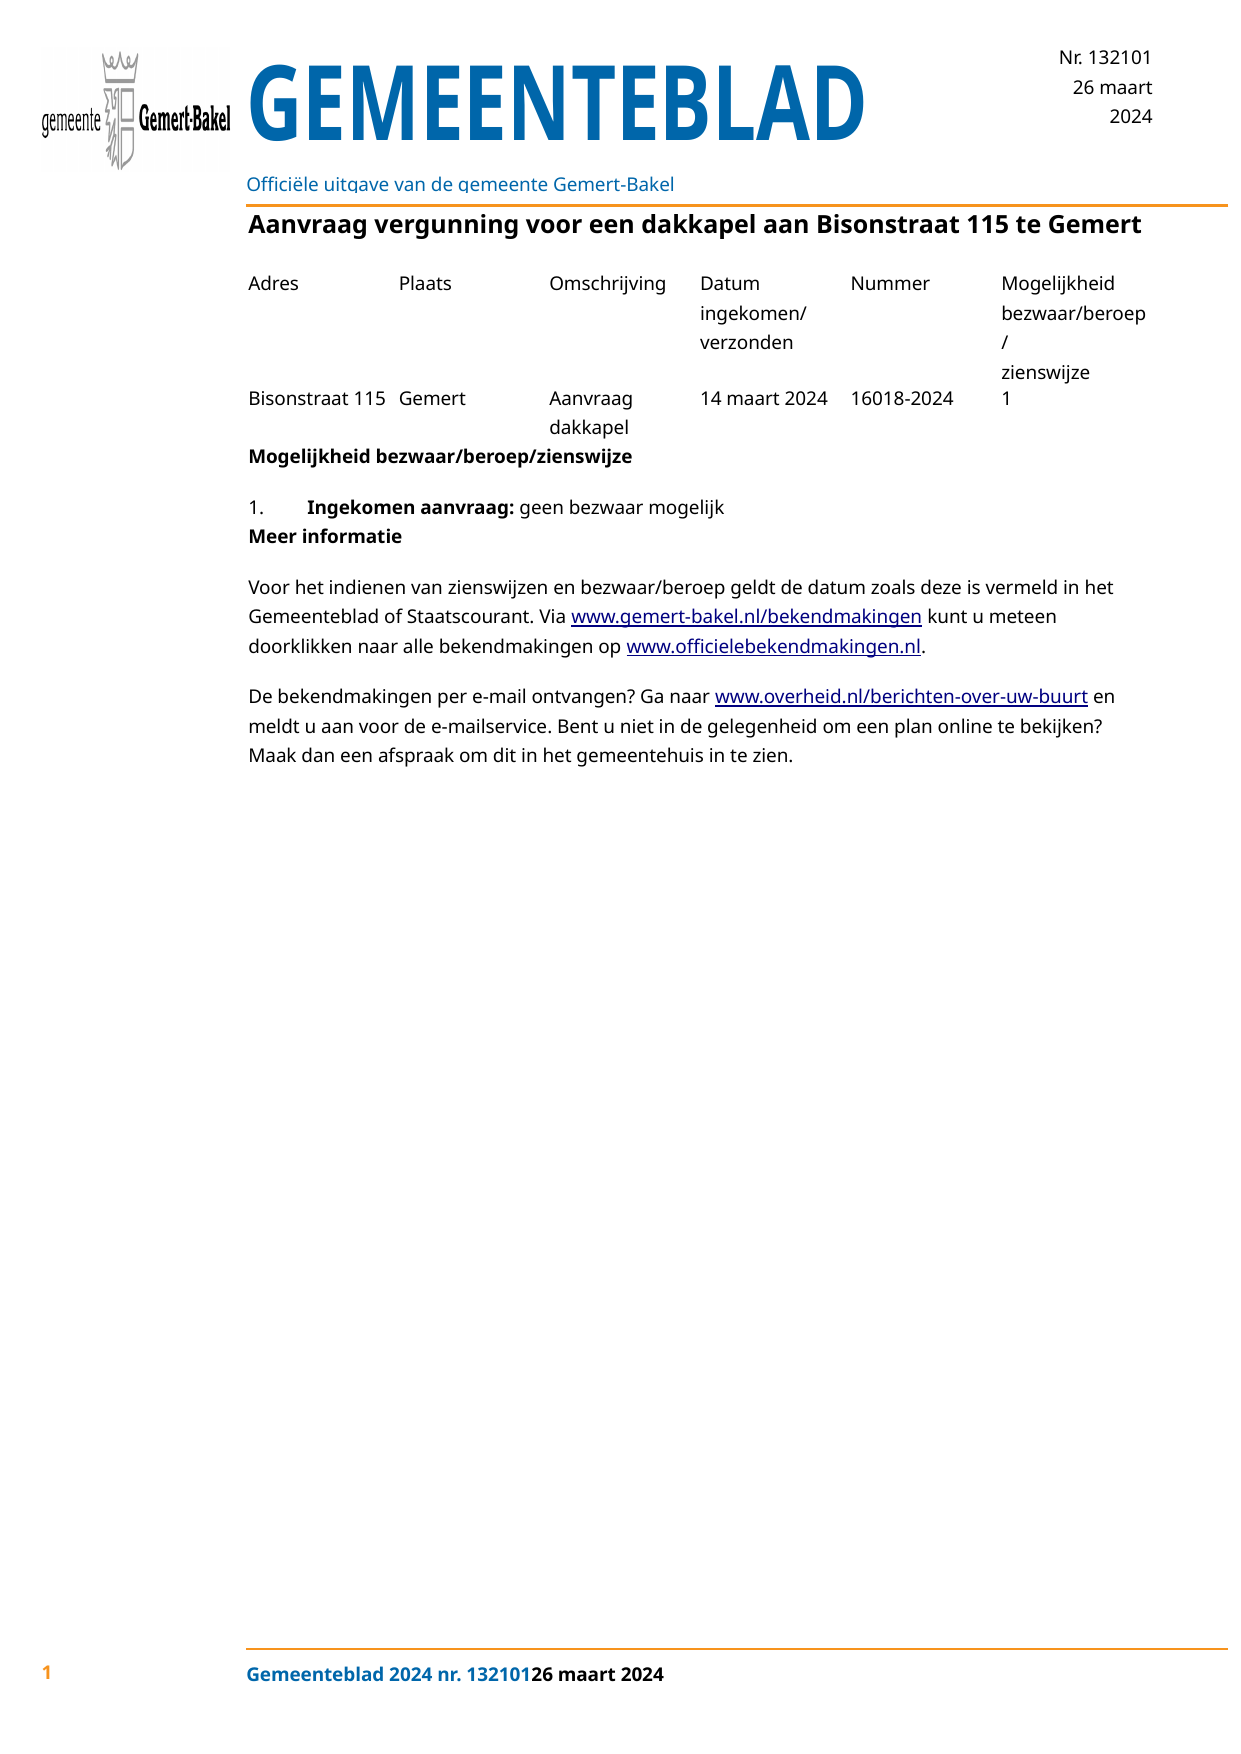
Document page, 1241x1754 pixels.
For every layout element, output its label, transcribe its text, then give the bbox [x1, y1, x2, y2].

table_cell Gemert [399, 385, 549, 440]
table_header Adres [248, 270, 398, 385]
table_header Plaats [399, 270, 549, 385]
table_cell 1 [1001, 385, 1152, 440]
table_header Mogelijkheid bezwaar/beroep/ zienswijze [1001, 270, 1152, 385]
table_cell Bisonstraat 115 [248, 385, 398, 440]
list Ingekomen aanvraag: geen bezwaar mogelijk [248, 494, 1152, 519]
text De bekendmakingen per e-mail ontvangen? Ga naar www.overheid.nl/berichten-over-uw-buurt en meldt u aan voor de e-mailservice. Bent u niet in de gelegenheid om een plan online te bekijken? Maak dan een afspraak om dit in het gemeentehuis in te zien. [248, 683, 1152, 768]
table_header Omschrijving [549, 270, 700, 385]
text Aanvraag vergunning voor een dakkapel aan Bisonstraat 115 te Gemert [248, 207, 1152, 241]
table_cell 14 maart 2024 [700, 385, 850, 440]
table_header Datum ingekomen/ verzonden [700, 270, 850, 385]
table_header Nummer [850, 270, 1001, 385]
text Meer informatie [248, 523, 1152, 549]
table_cell 16018-2024 [850, 385, 1001, 440]
picture [41, 47, 231, 172]
text Mogelijkheid bezwaar/beroep/zienswijze [248, 443, 1152, 469]
table_cell Aanvraag dakkapel [549, 385, 700, 440]
text Voor het indienen van zienswijzen en bezwaar/beroep geldt de datum zoals deze is vermeld in het Gemeenteblad of Staatscourant. Via www.gemert-bakel.nl/bekendmakingen kunt u meteen doorklikken naar alle bekendmakingen op www.officielebekendmakingen.nl. [248, 574, 1152, 659]
